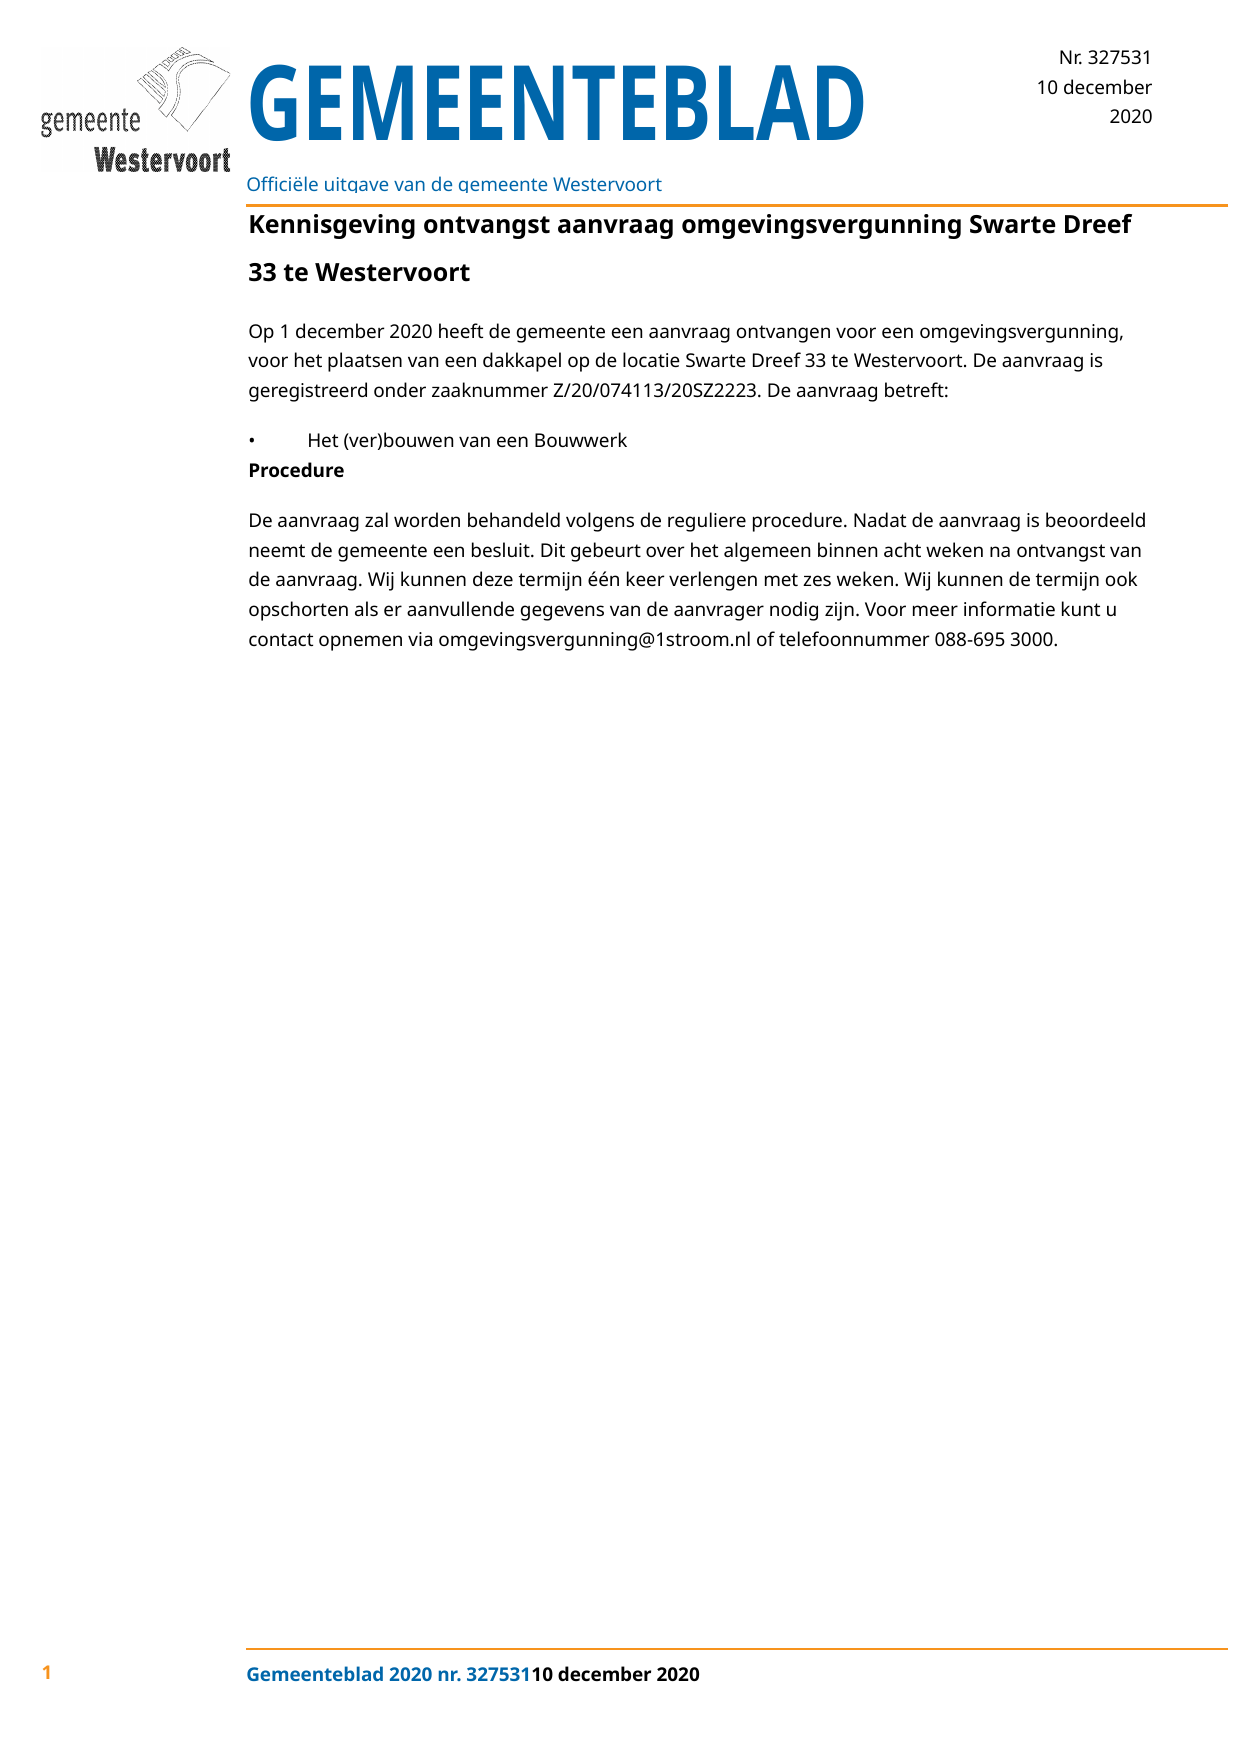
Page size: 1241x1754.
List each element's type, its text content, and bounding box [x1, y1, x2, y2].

list Het (ver)bouwen van een Bouwwerk [248, 427, 1152, 453]
text Op 1 december 2020 heeft de gemeente een aanvraag ontvangen voor een omgevingsvergunning, voor het plaatsen van een dakkapel op de locatie Swarte Dreef 33 te Westervoort. De aanvraag is geregistreerd onder zaaknummer Z/20/074113/20SZ2223. De aanvraag betreft: [248, 318, 1152, 403]
text Procedure [248, 457, 1152, 483]
text De aanvraag zal worden behandeld volgens de reguliere procedure. Nadat de aanvraag is beoordeeld neemt de gemeente een besluit. Dit gebeurt over het algemeen binnen acht weken na ontvangst van de aanvraag. Wij kunnen deze termijn één keer verlengen met zes weken. Wij kunnen de termijn ook opschorten als er aanvullende gegevens van de aanvrager nodig zijn. Voor meer informatie kunt u contact opnemen via omgevingsvergunning@1stroom.nl of telefoonnummer 088-695 3000. [248, 507, 1152, 652]
text Kennisgeving ontvangst aanvraag omgevingsvergunning Swarte Dreef 33 te Westervoort [248, 207, 1152, 288]
picture [41, 47, 231, 172]
